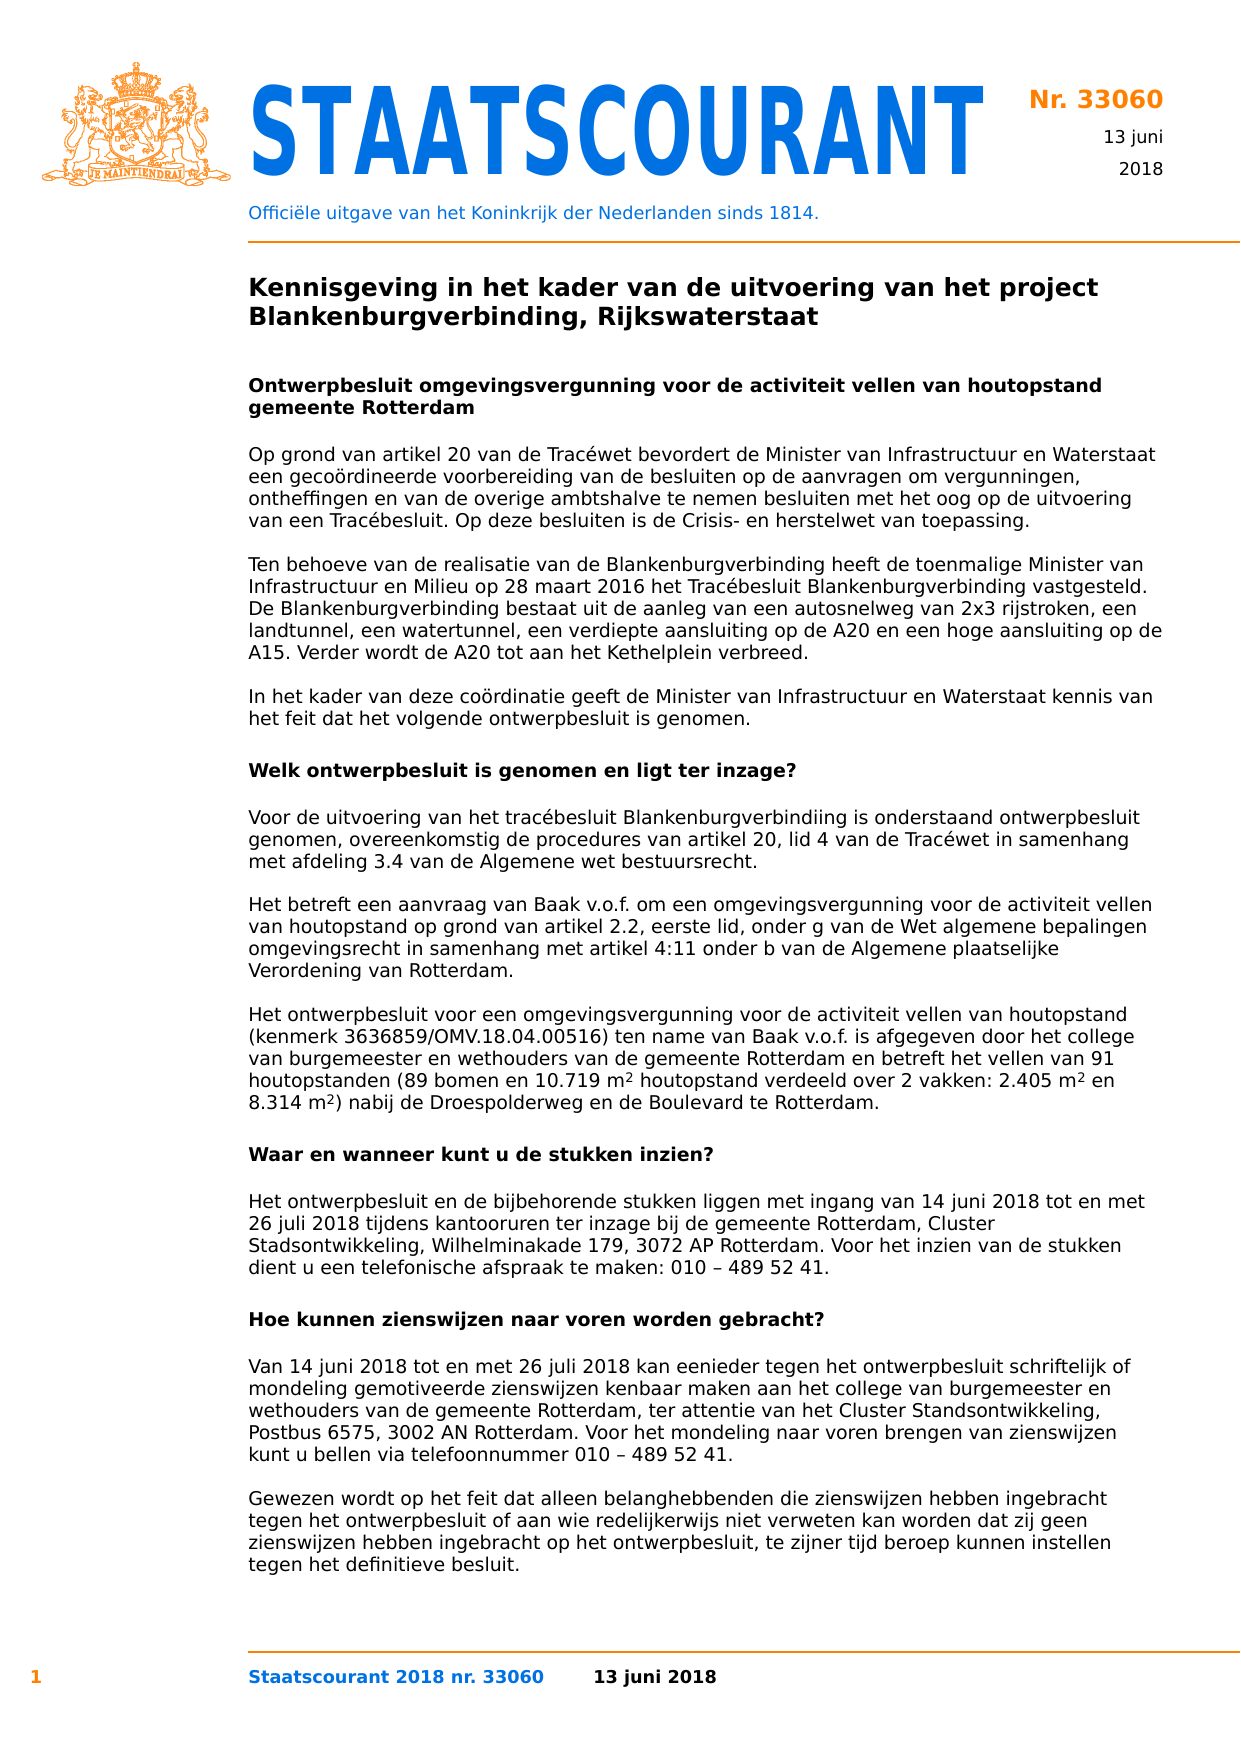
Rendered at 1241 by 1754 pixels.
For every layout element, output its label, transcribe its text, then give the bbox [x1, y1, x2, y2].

text In het kader van deze coördinatie geeft de Minister van Infrastructuur en Waterstaat kennis van het feit dat het volgende ontwerpbesluit is genomen. [248, 686, 1163, 729]
subtitle Ontwerpbesluit omgevingsvergunning voor de activiteit vellen van houtopstand gemeente Rotterdam [248, 375, 1163, 419]
picture [41, 62, 231, 186]
table_cell 13 juni [998, 121, 1240, 153]
text Het ontwerpbesluit voor een omgevingsvergunning voor de activiteit vellen van houtopstand (kenmerk 3636859/OMV.18.04.00516) ten name van Baak v.o.f. is afgegeven door het college van burgemeester en wethouders van de gemeente Rotterdam en betreft het vellen van 91 houtopstanden (89 bomen en 10.719 m2 houtopstand verdeeld over 2 vakken: 2.405 m2 en 8.314 m2) nabij de Droespolderweg en de Boulevard te Rotterdam. [248, 1004, 1163, 1114]
subtitle Welk ontwerpbesluit is genomen en ligt ter inzage? [248, 759, 1163, 782]
table_header Nr. 33060 [998, 62, 1240, 121]
table_cell 2018 [998, 153, 1240, 203]
table_header [25, 62, 248, 241]
subtitle Kennisgeving in het kader van de uitvoering van het project Blankenburgverbinding, Rijkswaterstaat [248, 273, 1163, 331]
table_cell Officiële uitgave van het Koninkrijk der Nederlanden sinds 1814. [248, 203, 1240, 241]
table_header STAATSCOURANT [248, 62, 998, 203]
text Het betreft een aanvraag van Baak v.o.f. om een omgevingsvergunning voor de activiteit vellen van houtopstand op grond van artikel 2.2, eerste lid, onder g van de Wet algemene bepalingen omgevingsrecht in samenhang met artikel 4:11 onder b van de Algemene plaatselijke Verordening van Rotterdam. [248, 894, 1163, 982]
text Van 14 juni 2018 tot en met 26 juli 2018 kan eenieder tegen het ontwerpbesluit schriftelijk of mondeling gemotiveerde zienswijzen kenbaar maken aan het college van burgemeester en wethouders van de gemeente Rotterdam, ter attentie van het Cluster Standsontwikkeling, Postbus 6575, 3002 AN Rotterdam. Voor het mondeling naar voren brengen van zienswijzen kunt u bellen via telefoonnummer 010 – 489 52 41. [248, 1356, 1163, 1466]
text Gewezen wordt op het feit dat alleen belanghebbenden die zienswijzen hebben ingebracht tegen het ontwerpbesluit of aan wie redelijkerwijs niet verweten kan worden dat zij geen zienswijzen hebben ingebracht op het ontwerpbesluit, te zijner tijd beroep kunnen instellen tegen het definitieve besluit. [248, 1488, 1163, 1576]
text Voor de uitvoering van het tracébesluit Blankenburgverbindiing is onderstaand ontwerpbesluit genomen, overeenkomstig de procedures van artikel 20, lid 4 van de Tracéwet in samenhang met afdeling 3.4 van de Algemene wet bestuursrecht. [248, 807, 1163, 872]
subtitle Waar en wanneer kunt u de stukken inzien? [248, 1144, 1163, 1166]
text Ten behoeve van de realisatie van de Blankenburgverbinding heeft de toenmalige Minister van Infrastructuur en Milieu op 28 maart 2016 het Tracébesluit Blankenburgverbinding vastgesteld. De Blankenburgverbinding bestaat uit de aanleg van een autosnelweg van 2x3 rijstroken, een landtunnel, een watertunnel, een verdiepte aansluiting op de A20 en een hoge aansluiting op de A15. Verder wordt de A20 tot aan het Kethelplein verbreed. [248, 554, 1163, 664]
text Het ontwerpbesluit en de bijbehorende stukken liggen met ingang van 14 juni 2018 tot en met 26 juli 2018 tijdens kantooruren ter inzage bij de gemeente Rotterdam, Cluster Stadsontwikkeling, Wilhelminakade 179, 3072 AP Rotterdam. Voor het inzien van de stukken dient u een tele­fonische afspraak te maken: 010 – 489 52 41. [248, 1191, 1163, 1279]
text Op grond van artikel 20 van de Tracéwet bevordert de Minister van Infrastructuur en Waterstaat een gecoördineerde voorbereiding van de besluiten op de aanvragen om vergunningen, ontheffingen en van de overige ambtshalve te nemen besluiten met het oog op de uitvoering van een Tracébesluit. Op deze besluiten is de Crisis- en herstelwet van toepassing. [248, 444, 1163, 532]
subtitle Hoe kunnen zienswijzen naar voren worden gebracht? [248, 1309, 1163, 1331]
